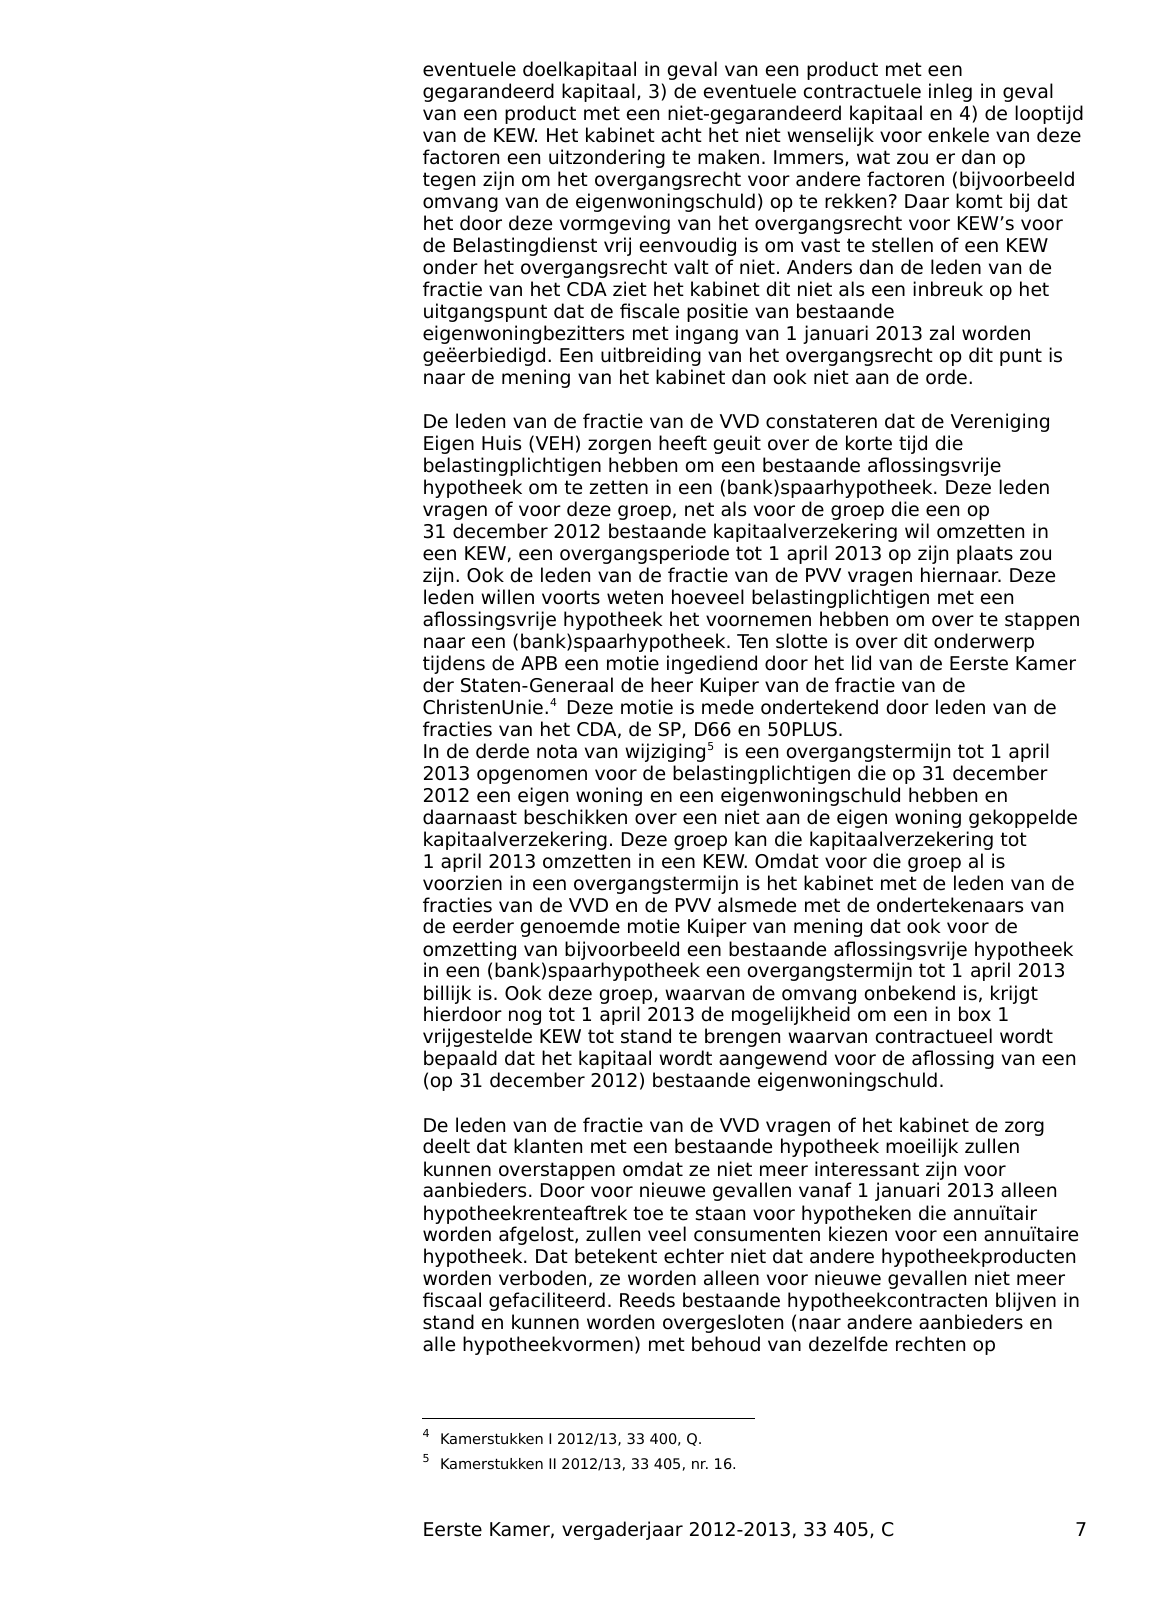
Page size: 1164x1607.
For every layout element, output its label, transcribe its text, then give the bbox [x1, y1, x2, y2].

text De leden van de fractie van de VVD constateren dat de Vereniging Eigen Huis (VEH) zorgen heeft geuit over de korte tijd die belastingplichtigen hebben om een bestaande aflossingsvrije hypotheek om te zetten in een (bank)spaarhypotheek. Deze leden vragen of voor deze groep, net als voor de groep die een op 31 december 2012 bestaande kapitaalverzekering wil omzetten in een KEW, een overgangsperiode tot 1 april 2013 op zijn plaats zou zijn. Ook de leden van de fractie van de PVV vragen hiernaar. Deze leden willen voorts weten hoeveel belastingplichtigen met een aflossingsvrije hypotheek het voornemen hebben om over te stappen naar een (bank)spaarhypotheek. Ten slotte is over dit onderwerp tijdens de APB een motie ingediend door het lid van de Eerste Kamer der Staten-Generaal de heer Kuiper van de fractie van de ChristenUnie. Deze motie is mede ondertekend door leden van de fracties van het CDA, de SP, D66 en 50PLUS. [422, 411, 1087, 741]
text eventuele doelkapitaal in geval van een product met een gegarandeerd kapitaal, 3) de eventuele contractuele inleg in geval van een product met een niet-gegarandeerd kapitaal en 4) de looptijd van de KEW. Het kabinet acht het niet wenselijk voor enkele van deze factoren een uitzondering te maken. Immers, wat zou er dan op tegen zijn om het overgangsrecht voor andere factoren (bijvoorbeeld omvang van de eigenwoningschuld) op te rekken? Daar komt bij dat het door deze vormgeving van het overgangsrecht voor KEW’s voor de Belastingdienst vrij eenvoudig is om vast te stellen of een KEW onder het overgangsrecht valt of niet. Anders dan de leden van de fractie van het CDA ziet het kabinet dit niet als een inbreuk op het uitgangspunt dat de fiscale positie van bestaande eigenwoningbezitters met ingang van 1 januari 2013 zal worden geëerbiedigd. Een uitbreiding van het overgangsrecht op dit punt is naar de mening van het kabinet dan ook niet aan de orde. [422, 59, 1087, 389]
text In de derde nota van wijziging is een overgangstermijn tot 1 april 2013 opgenomen voor de belastingplichtigen die op 31 december 2012 een eigen woning en een eigenwoningschuld hebben en daarnaast beschikken over een niet aan de eigen woning gekoppelde kapitaalverzekering. Deze groep kan die kapitaalverzekering tot 1 april 2013 omzetten in een KEW. Omdat voor die groep al is voorzien in een overgangstermijn is het kabinet met de leden van de fracties van de VVD en de PVV alsmede met de ondertekenaars van de eerder genoemde motie Kuiper van mening dat ook voor de omzetting van bijvoorbeeld een bestaande aflossingsvrije hypotheek in een (bank)spaarhypotheek een overgangstermijn tot 1 april 2013 billijk is. Ook deze groep, waarvan de omvang onbekend is, krijgt hierdoor nog tot 1 april 2013 de mogelijkheid om een in box 1 vrijgestelde KEW tot stand te brengen waarvan contractueel wordt bepaald dat het kapitaal wordt aangewend voor de aflossing van een (op 31 december 2012) bestaande eigenwoningschuld. [422, 741, 1087, 1092]
text Kamerstukken II 2012/13, 33 405, nr. 16. [422, 1452, 1087, 1474]
text Kamerstukken I 2012/13, 33 400, Q. [422, 1427, 1087, 1449]
text De leden van de fractie van de VVD vragen of het kabinet de zorg deelt dat klanten met een bestaande hypotheek moeilijk zullen kunnen overstappen omdat ze niet meer interessant zijn voor aanbieders. Door voor nieuwe gevallen vanaf 1 januari 2013 alleen hypotheekrenteaftrek toe te staan voor hypotheken die annuïtair worden afgelost, zullen veel consumenten kiezen voor een annuïtaire hypotheek. Dat betekent echter niet dat andere hypotheekproducten worden verboden, ze worden alleen voor nieuwe gevallen niet meer fiscaal gefaciliteerd. Reeds bestaande hypotheekcontracten blijven in stand en kunnen worden overgesloten (naar andere aanbieders en alle hypotheekvormen) met behoud van dezelfde rechten op [422, 1114, 1087, 1356]
